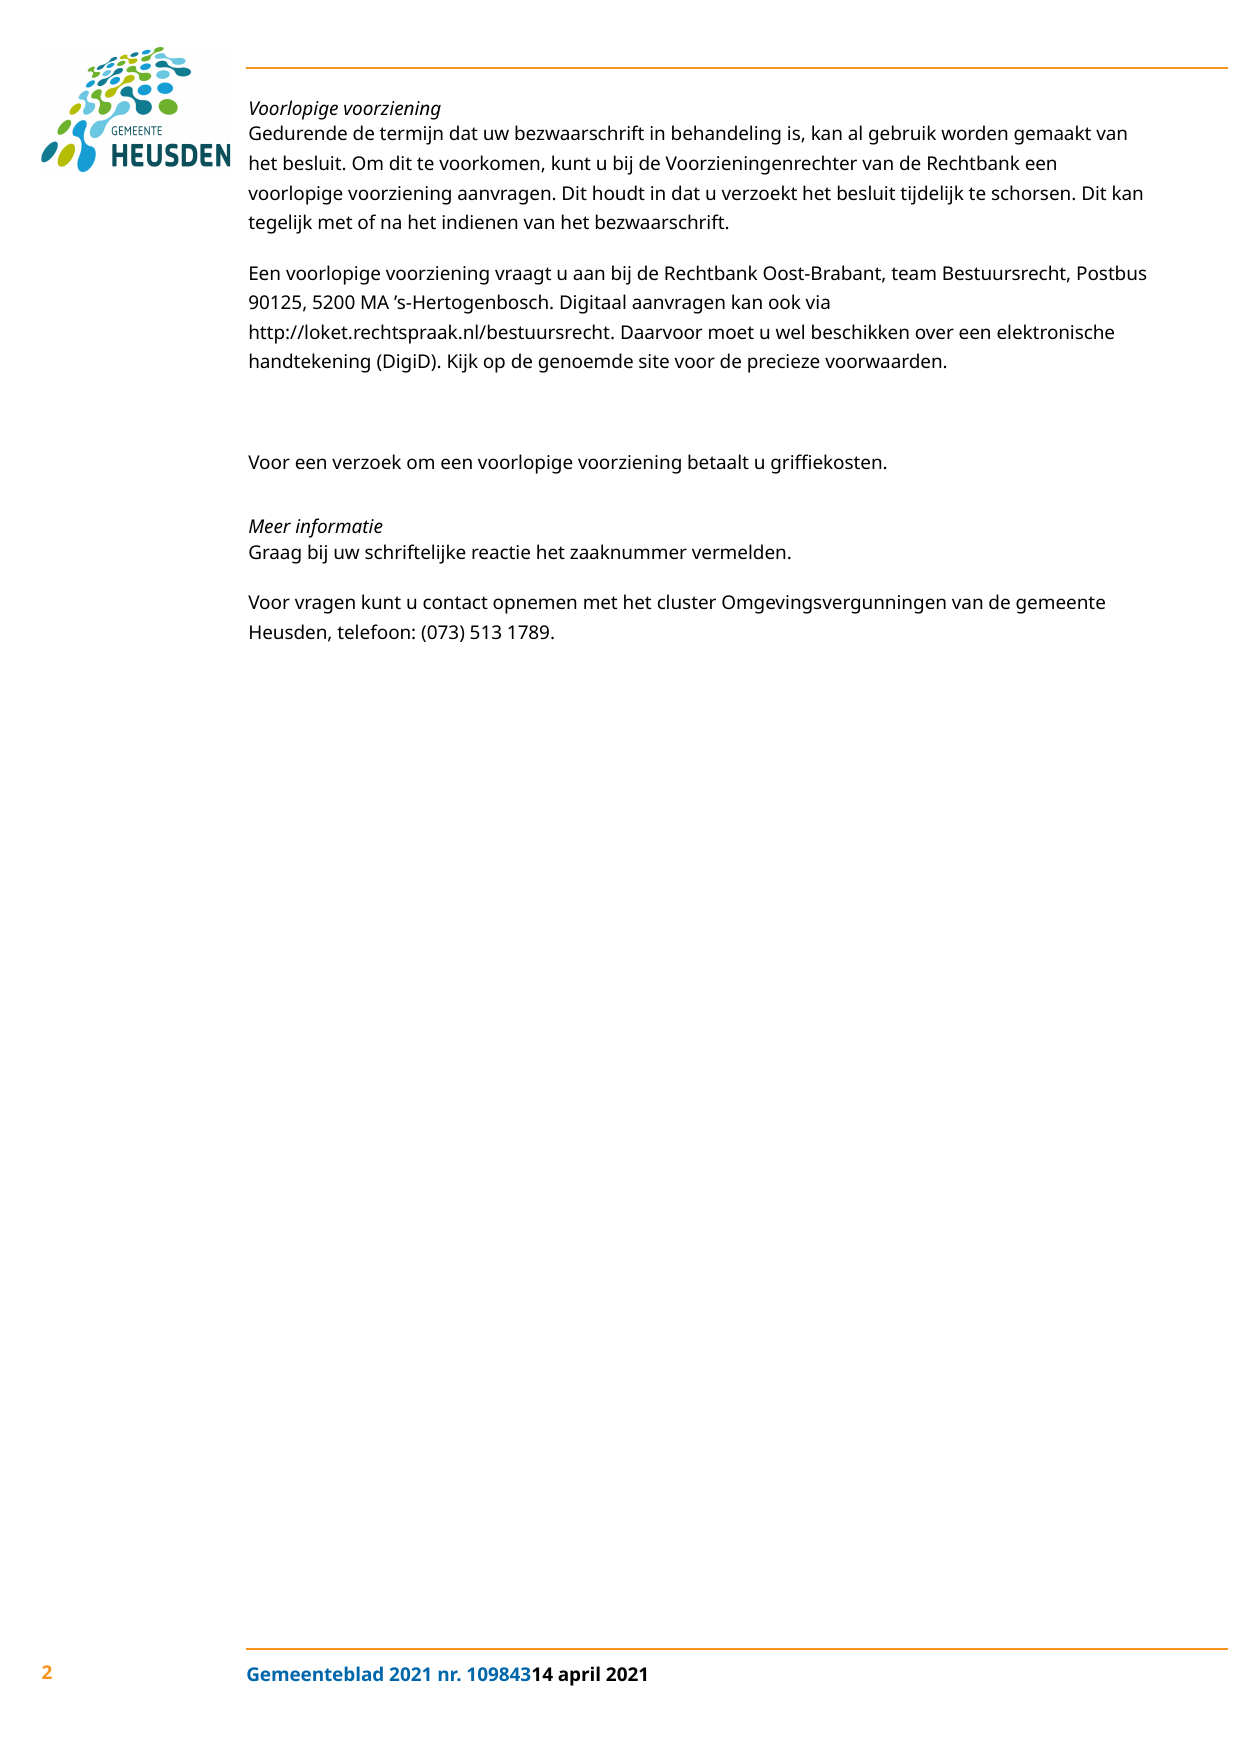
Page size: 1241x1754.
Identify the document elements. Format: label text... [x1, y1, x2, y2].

text Gedurende de termijn dat uw bezwaarschrift in behandeling is, kan al gebruik worden gemaakt van het besluit. Om dit te voorkomen, kunt u bij de Voorzieningenrechter van de Rechtbank een voorlopige voorziening aanvragen. Dit houdt in dat u verzoekt het besluit tijdelijk te schorsen. Dit kan tegelijk met of na het indienen van het bezwaarschrift. [248, 121, 1152, 235]
text Voorlopige voorziening [248, 95, 1152, 121]
text Voor vragen kunt u contact opnemen met het cluster Omgevingsvergunningen van de gemeente Heusden, telefoon: (073) 513 1789. [248, 589, 1152, 645]
text Voor een verzoek om een voorlopige voorziening betaalt u griffiekosten. [248, 449, 1152, 475]
text Een voorlopige voorziening vraagt u aan bij de Rechtbank Oost-Brabant, team Bestuursrecht, Postbus 90125, 5200 MA ’s-Hertogenbosch. Digitaal aanvragen kan ook via http://loket.rechtspraak.nl/bestuursrecht. Daarvoor moet u wel beschikken over een elektronische handtekening (DigiD). Kijk op de genoemde site voor de precieze voorwaarden. [248, 260, 1152, 374]
text Meer informatie [248, 513, 1152, 539]
text Graag bij uw schriftelijke reactie het zaaknummer vermelden. [248, 539, 1152, 565]
picture [41, 47, 231, 172]
